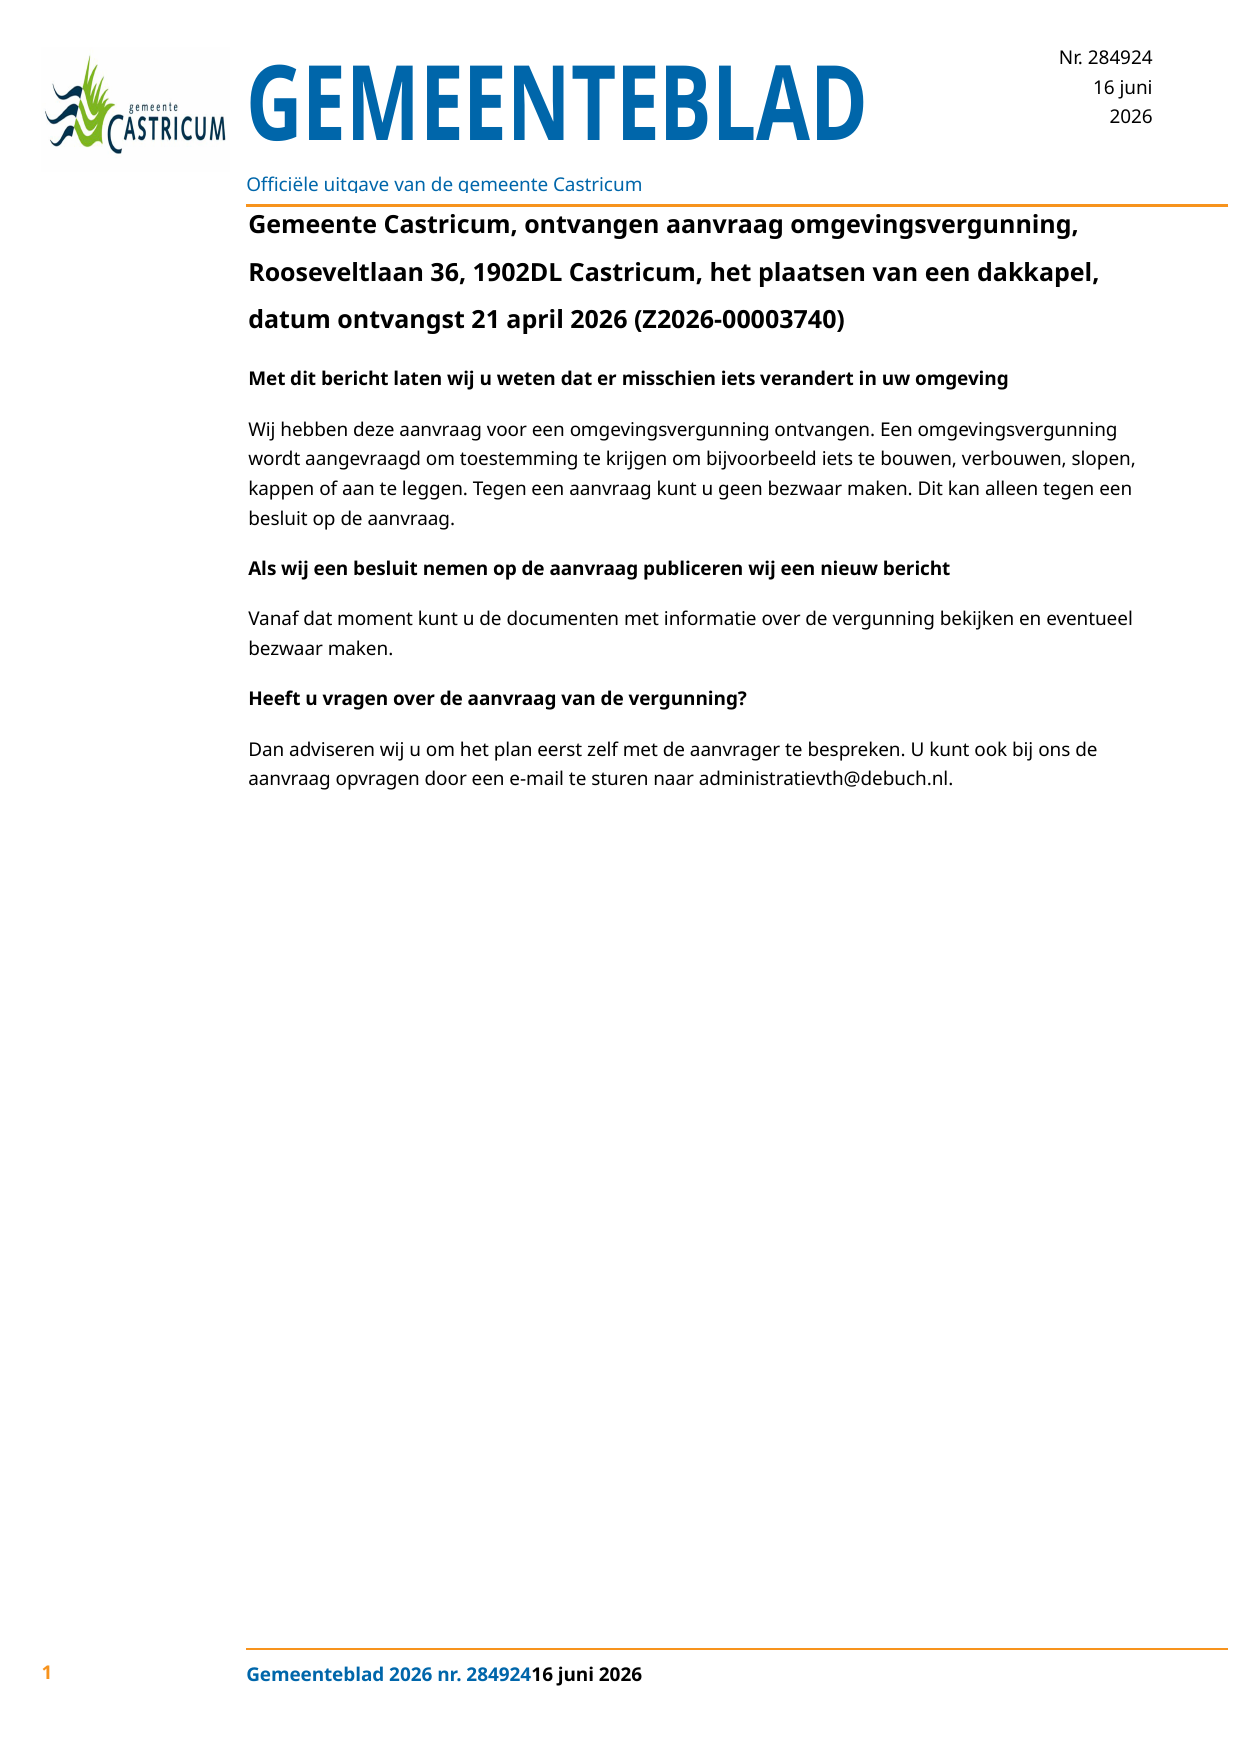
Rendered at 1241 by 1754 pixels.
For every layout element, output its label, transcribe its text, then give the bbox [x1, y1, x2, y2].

text Gemeente Castricum, ontvangen aanvraag omgevingsvergunning, Rooseveltlaan 36, 1902DL Castricum, het plaatsen van een dakkapel, datum ontvangst 21 april 2026 (Z2026-00003740) [248, 207, 1152, 336]
text Dan adviseren wij u om het plan eerst zelf met de aanvrager te bespreken. U kunt ook bij ons de aanvraag opvragen door een e-mail te sturen naar administratievth@debuch.nl. [248, 736, 1152, 791]
text Heeft u vragen over de aanvraag van de vergunning? [248, 686, 1152, 711]
picture [41, 47, 231, 172]
text Vanaf dat moment kunt u de documenten met informatie over de vergunning bekijken en eventueel bezwaar maken. [248, 606, 1152, 661]
text Wij hebben deze aanvraag voor een omgevingsvergunning ontvangen. Een omgevingsvergunning wordt aangevraagd om toestemming te krijgen om bijvoorbeeld iets te bouwen, verbouwen, slopen, kappen of aan te leggen. Tegen een aanvraag kunt u geen bezwaar maken. Dit kan alleen tegen een besluit op de aanvraag. [248, 416, 1152, 530]
text Met dit bericht laten wij u weten dat er misschien iets verandert in uw omgeving [248, 366, 1152, 391]
text Als wij een besluit nemen op de aanvraag publiceren wij een nieuw bericht [248, 555, 1152, 581]
